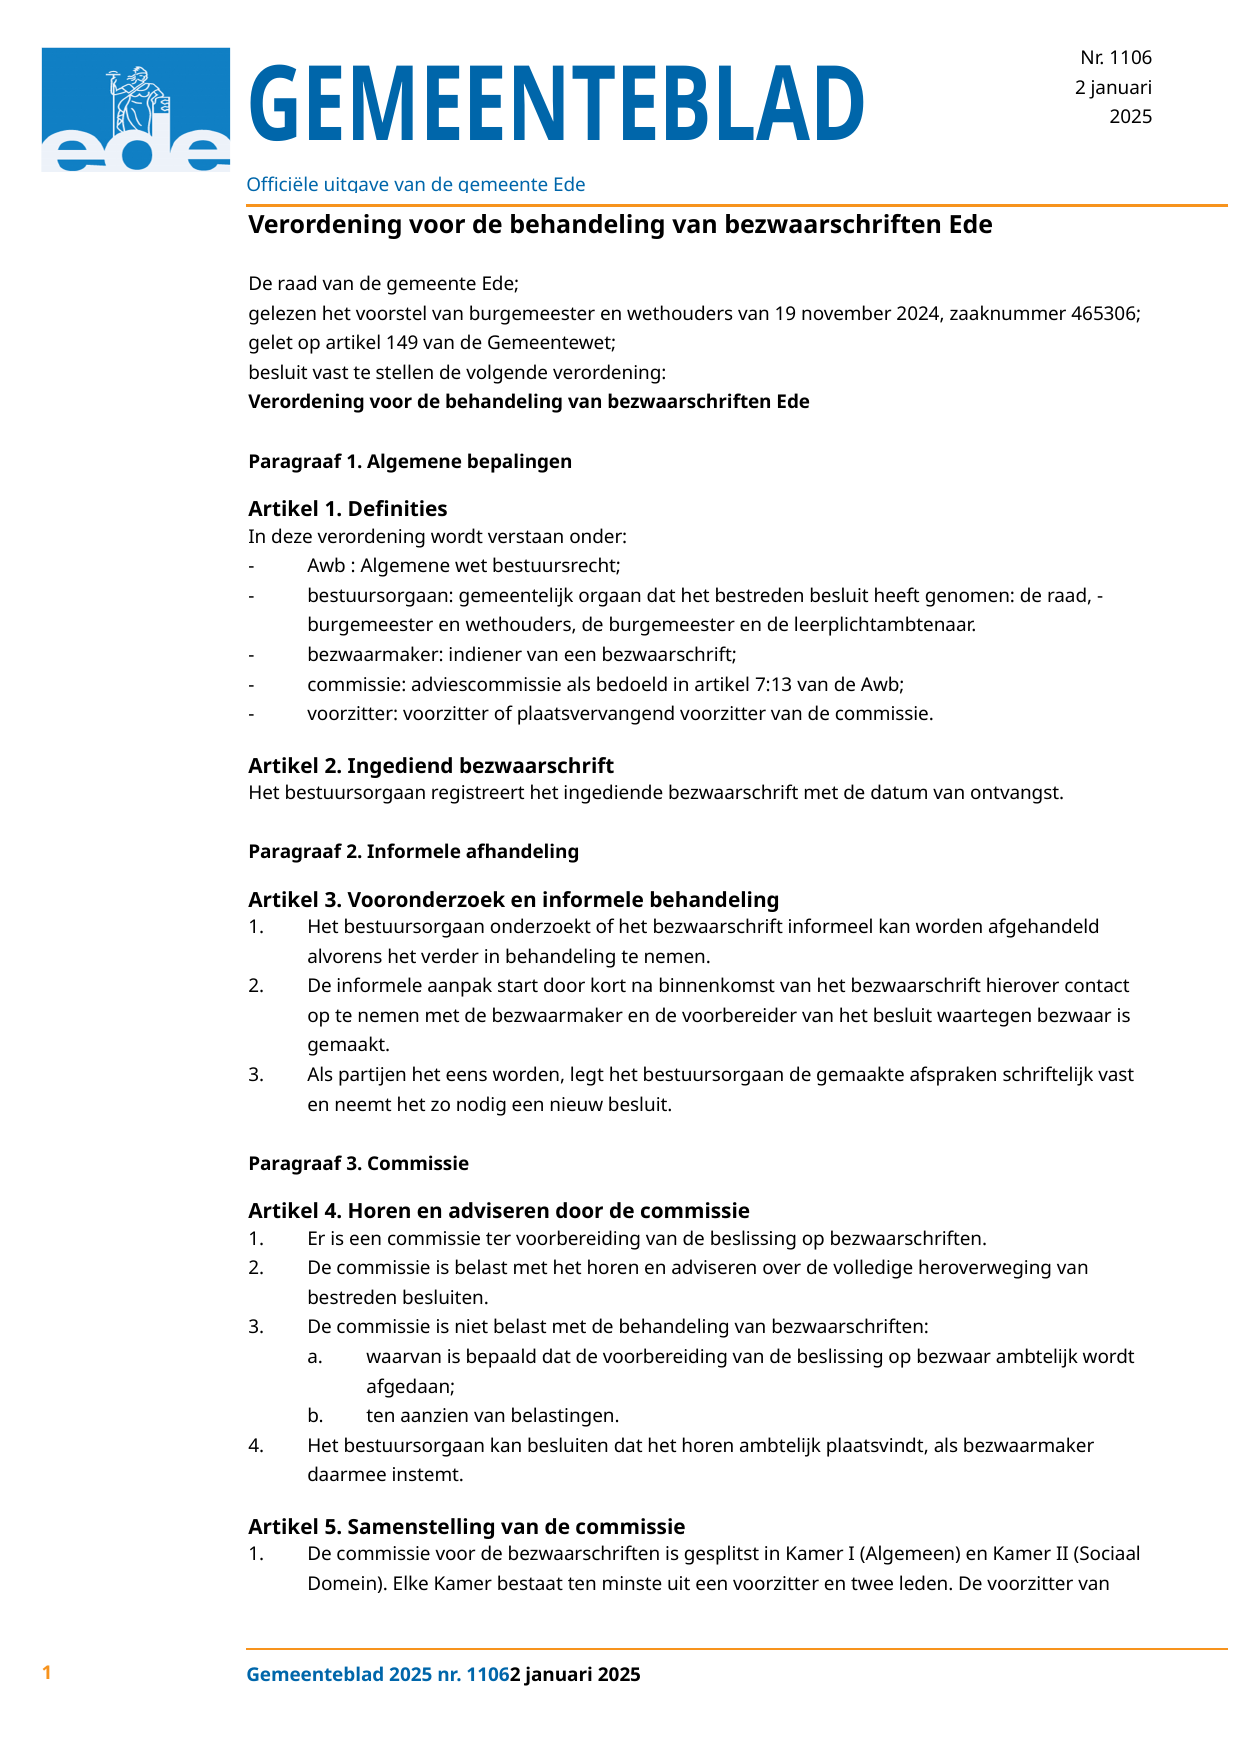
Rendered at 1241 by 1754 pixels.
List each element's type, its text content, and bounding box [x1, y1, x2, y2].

text Artikel 5. Samenstelling van de commissie [248, 1512, 1152, 1541]
list Awb : Algemene wet bestuursrecht; [248, 552, 1152, 578]
list voorzitter: voorzitter of plaatsvervangend voorzitter van de commissie. [248, 700, 1152, 726]
list De informele aanpak start door kort na binnenkomst van het bezwaarschrift hierover contact op te nemen met de bezwaarmaker en de voorbereider van het besluit waartegen bezwaar is gemaakt. [248, 972, 1152, 1057]
text besluit vast te stellen de volgende verordening: [248, 359, 1152, 385]
text De raad van de gemeente Ede; [248, 270, 1152, 296]
text Paragraaf 3. Commissie [248, 1150, 1152, 1176]
text Paragraaf 2. Informele afhandeling [248, 838, 1152, 864]
list bestuursorgaan: gemeentelijk orgaan dat het bestreden besluit heeft genomen: de raad, -burgemeester en wethouders, de burgemeester en de leerplichtambtenaar. [248, 582, 1152, 637]
list bezwaarmaker: indiener van een bezwaarschrift; [248, 641, 1152, 667]
text gelet op artikel 149 van de Gemeentewet; [248, 329, 1152, 355]
list commissie: adviescommissie als bedoeld in artikel 7:13 van de Awb; [248, 671, 1152, 696]
text Artikel 3. Vooronderzoek en informele behandeling [248, 885, 1152, 913]
text gelezen het voorstel van burgemeester en wethouders van 19 november 2024, zaaknummer 465306; [248, 300, 1152, 326]
list Het bestuursorgaan onderzoekt of het bezwaarschrift informeel kan worden afgehandeld alvorens het verder in behandeling te nemen. [248, 913, 1152, 969]
text Artikel 1. Definities [248, 494, 1152, 523]
list waarvan is bepaald dat de voorbereiding van de beslissing op bezwaar ambtelijk wordt afgedaan; [307, 1343, 1152, 1399]
text In deze verordening wordt verstaan onder: [248, 523, 1152, 548]
list De commissie is belast met het horen en adviseren over de volledige heroverweging van bestreden besluiten. [248, 1254, 1152, 1310]
list De commissie is niet belast met de behandeling van bezwaarschriften: [248, 1314, 1152, 1339]
text Verordening voor de behandeling van bezwaarschriften Ede [248, 389, 1152, 414]
list De commissie voor de bezwaarschriften is gesplitst in Kamer I (Algemeen) en Kamer II (Sociaal Domein). Elke Kamer bestaat ten minste uit een voorzitter en twee leden. De voorzitter van [248, 1541, 1152, 1596]
list Er is een commissie ter voorbereiding van de beslissing op bezwaarschriften. [248, 1225, 1152, 1251]
text Artikel 2. Ingediend bezwaarschrift [248, 751, 1152, 779]
list Het bestuursorgaan kan besluiten dat het horen ambtelijk plaatsvindt, als bezwaarmaker daarmee instemt. [248, 1432, 1152, 1487]
text Artikel 4. Horen en adviseren door de commissie [248, 1197, 1152, 1225]
text Paragraaf 1. Algemene bepalingen [248, 448, 1152, 473]
text Het bestuursorgaan registreert het ingediende bezwaarschrift met de datum van ontvangst. [248, 779, 1152, 805]
text Verordening voor de behandeling van bezwaarschriften Ede [248, 207, 1152, 241]
list ten aanzien van belastingen. [307, 1402, 1152, 1428]
list Als partijen het eens worden, legt het bestuursorgaan de gemaakte afspraken schriftelijk vast en neemt het zo nodig een nieuw besluit. [248, 1061, 1152, 1117]
picture [41, 47, 231, 172]
